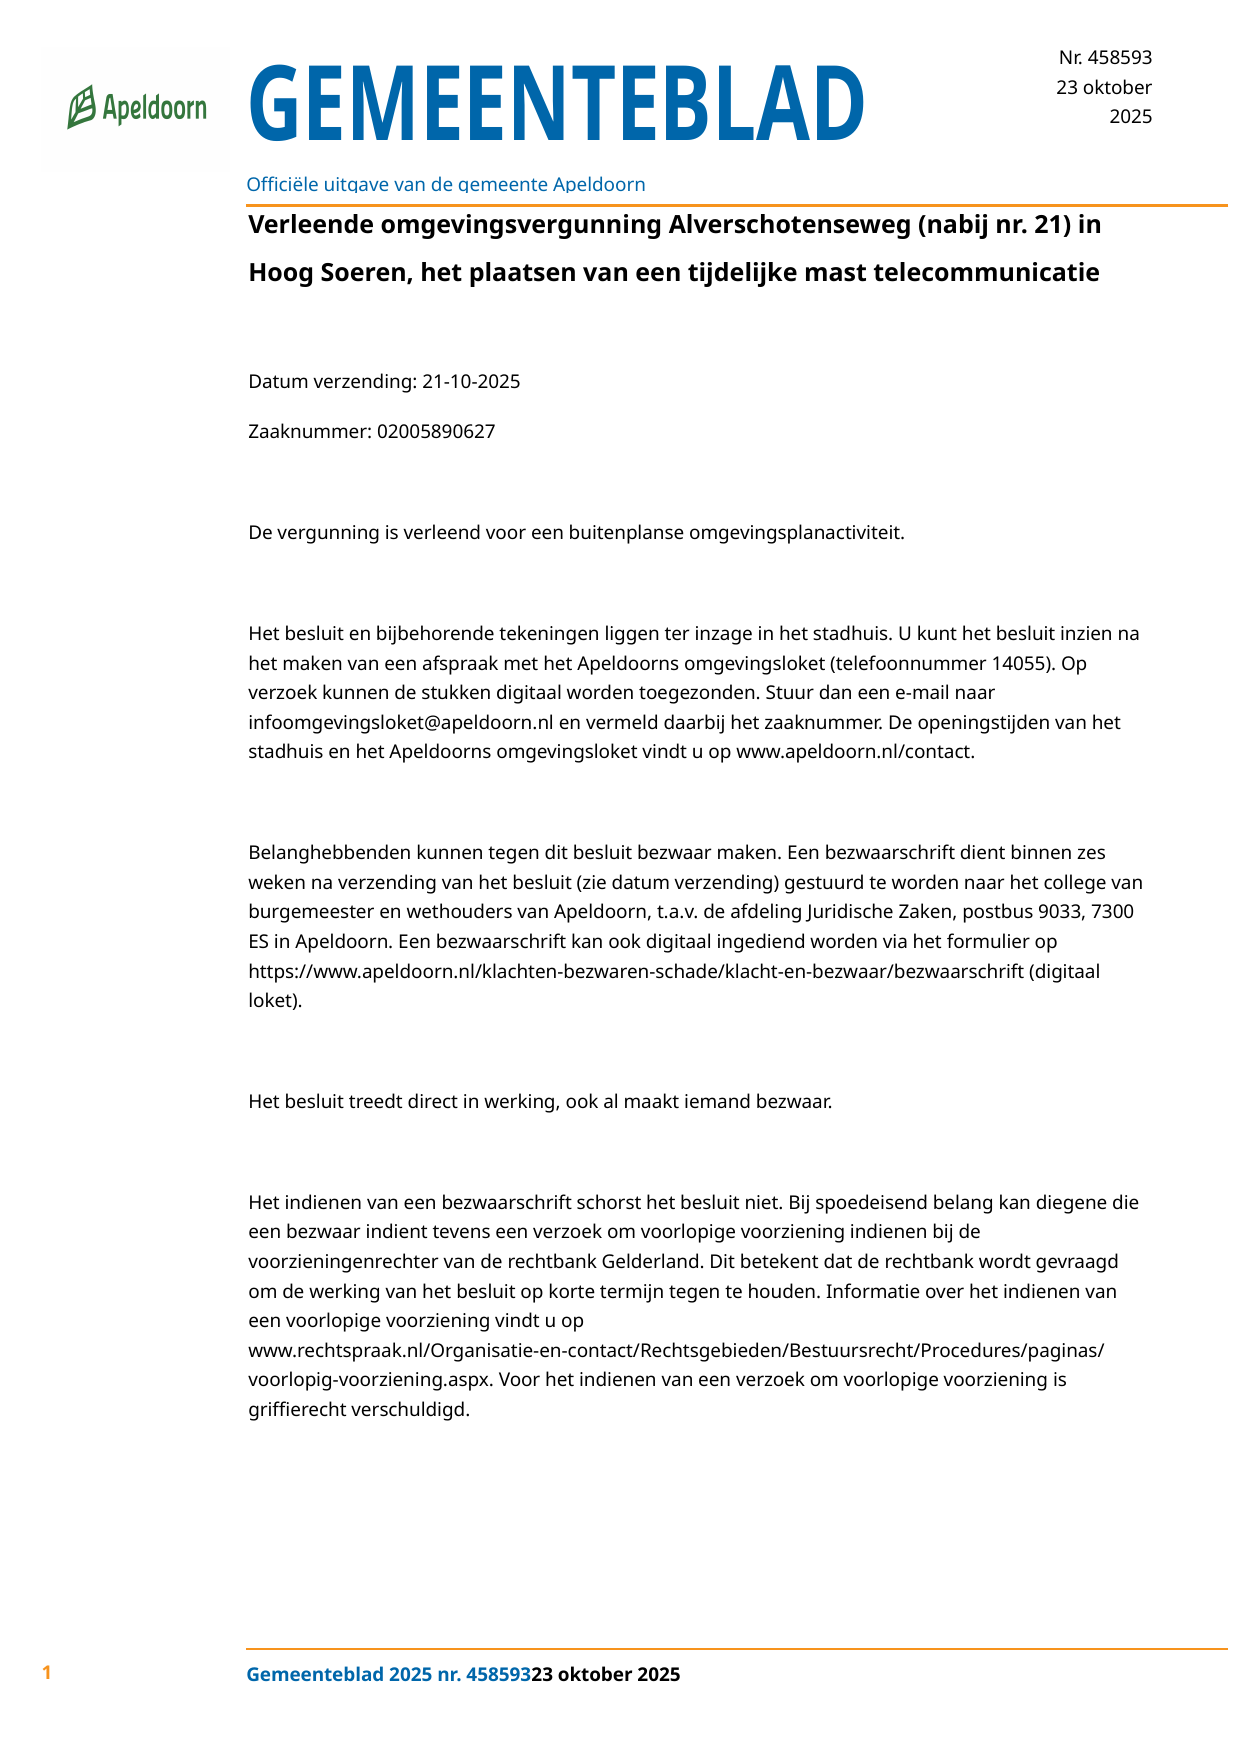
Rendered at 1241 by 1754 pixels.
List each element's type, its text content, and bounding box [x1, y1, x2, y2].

picture [41, 47, 231, 172]
text Het indienen van een bezwaarschrift schorst het besluit niet. Bij spoedeisend belang kan diegene die een bezwaar indient tevens een verzoek om voorlopige voorziening indienen bij de voorzieningenrechter van de rechtbank Gelderland. Dit betekent dat de rechtbank wordt gevraagd om de werking van het besluit op korte termijn tegen te houden. Informatie over het indienen van een voorlopige voorziening vindt u op www.rechtspraak.nl/Organisatie-en-contact/Rechtsgebieden/Bestuursrecht/Procedures/paginas/voorlopig-voorziening.aspx. Voor het indienen van een verzoek om voorlopige voorziening is griffierecht verschuldigd. [248, 1189, 1152, 1422]
text Verleende omgevingsvergunning Alverschotenseweg (nabij nr. 21) in Hoog Soeren, het plaatsen van een tijdelijke mast telecommunicatie [248, 207, 1152, 288]
text Het besluit treedt direct in werking, ook al maakt iemand bezwaar. [248, 1088, 1152, 1114]
text Het besluit en bijbehorende tekeningen liggen ter inzage in het stadhuis. U kunt het besluit inzien na het maken van een afspraak met het Apeldoorns omgevingsloket (telefoonnummer 14055). Op verzoek kunnen de stukken digitaal worden toegezonden. Stuur dan een e-mail naar infoomgevingsloket@apeldoorn.nl en vermeld daarbij het zaaknummer. De openingstijden van het stadhuis en het Apeldoorns omgevingsloket vindt u op www.apeldoorn.nl/contact. [248, 620, 1152, 764]
text De vergunning is verleend voor een buitenplanse omgevingsplanactiviteit. [248, 519, 1152, 545]
text Zaaknummer: 02005890627 [248, 419, 1152, 444]
text Belanghebbenden kunnen tegen dit besluit bezwaar maken. Een bezwaarschrift dient binnen zes weken na verzending van het besluit (zie datum verzending) gestuurd te worden naar het college van burgemeester en wethouders van Apeldoorn, t.a.v. de afdeling Juridische Zaken, postbus 9033, 7300 ES in Apeldoorn. Een bezwaarschrift kan ook digitaal ingediend worden via het formulier op https://www.apeldoorn.nl/klachten-bezwaren-schade/klacht-en-bezwaar/bezwaarschrift (digitaal loket). [248, 839, 1152, 1013]
text Datum verzending: 21-10-2025 [248, 368, 1152, 394]
